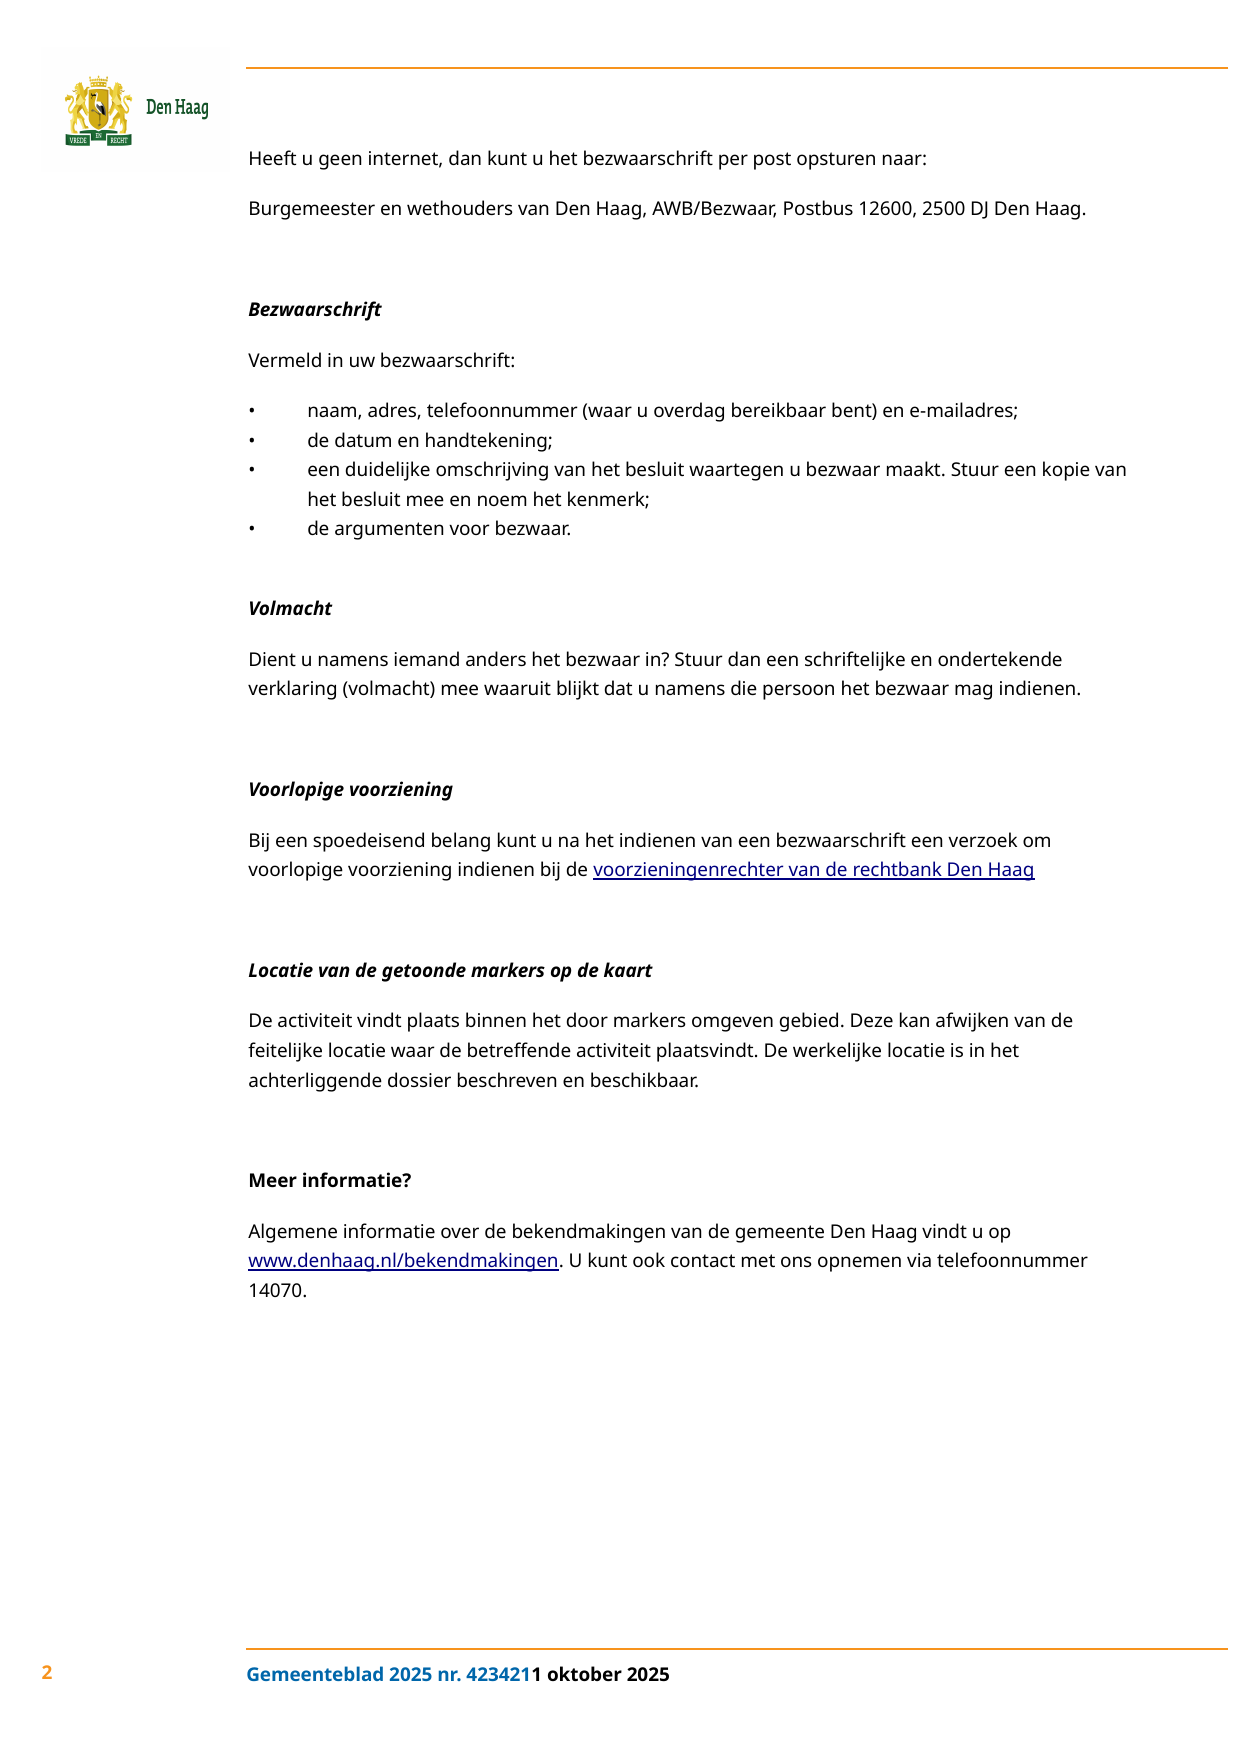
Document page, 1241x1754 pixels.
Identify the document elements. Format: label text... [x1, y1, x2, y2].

text Locatie van de getoonde markers op de kaart [248, 957, 1152, 983]
text Voorlopige voorziening [248, 776, 1152, 802]
text Meer informatie? [248, 1168, 1152, 1193]
list een duidelijke omschrijving van het besluit waartegen u bezwaar maakt. Stuur een kopie van het besluit mee en noem het kenmerk; [248, 456, 1152, 512]
text Burgemeester en wethouders van Den Haag, AWB/Bezwaar, Postbus 12600, 2500 DJ Den Haag. [248, 196, 1152, 221]
text Bezwaarschrift [248, 296, 1152, 322]
text Vermeld in uw bezwaarschrift: [248, 347, 1152, 373]
text De activiteit vindt plaats binnen het door markers omgeven gebied. Deze kan afwijken van de feitelijke locatie waar de betreffende activiteit plaatsvindt. De werkelijke locatie is in het achterliggende dossier beschreven en beschikbaar. [248, 1008, 1152, 1093]
list de datum en handtekening; [248, 427, 1152, 453]
text Bij een spoedeisend belang kunt u na het indienen van een bezwaarschrift een verzoek om voorlopige voorziening indienen bij de voorzieningenrechter van de rechtbank Den Haag [248, 827, 1152, 882]
list naam, adres, telefoonnummer (waar u overdag bereikbaar bent) en e-mailadres; [248, 397, 1152, 423]
text Algemene informatie over de bekendmakingen van de gemeente Den Haag vindt u op www.denhaag.nl/bekendmakingen. U kunt ook contact met ons opnemen via telefoonnummer 14070. [248, 1218, 1152, 1303]
text Volmacht [248, 596, 1152, 621]
list de argumenten voor bezwaar. [248, 516, 1152, 541]
text Dient u namens iemand anders het bezwaar in? Stuur dan een schriftelijke en ondertekende verklaring (volmacht) mee waaruit blijkt dat u namens die persoon het bezwaar mag indienen. [248, 646, 1152, 701]
picture [41, 47, 231, 172]
text Heeft u geen internet, dan kunt u het bezwaarschrift per post opsturen naar: [248, 145, 1152, 171]
